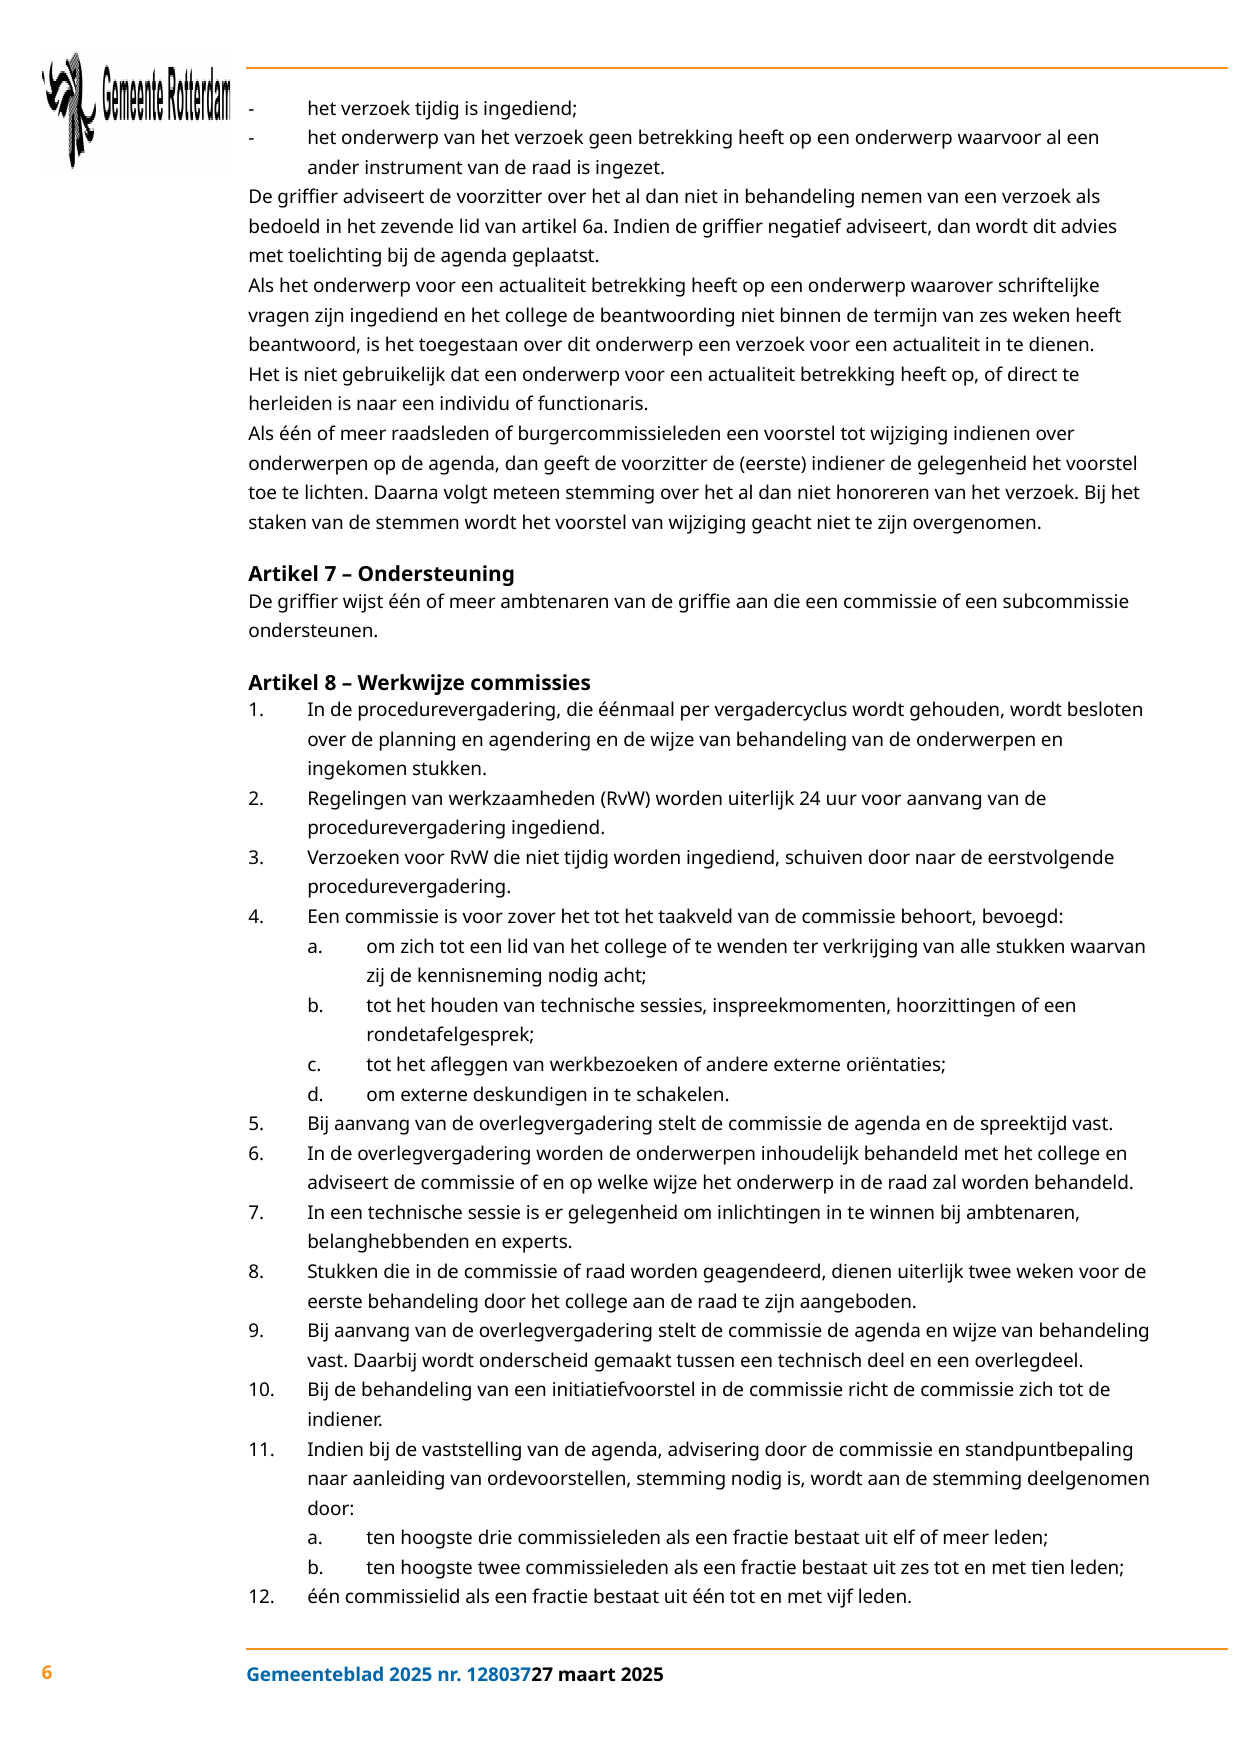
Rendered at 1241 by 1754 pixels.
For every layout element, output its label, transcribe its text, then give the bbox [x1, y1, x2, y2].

list In een technische sessie is er gelegenheid om inlichtingen in te winnen bij ambtenaren, belanghebbenden en experts. [248, 1199, 1152, 1254]
picture [41, 47, 231, 172]
list Stukken die in de commissie of raad worden geagendeerd, dienen uiterlijk twee weken voor de eerste behandeling door het college aan de raad te zijn aangeboden. [248, 1258, 1152, 1314]
text Artikel 7 – Ondersteuning [248, 559, 1152, 588]
list om zich tot een lid van het college of te wenden ter verkrijging van alle stukken waarvan zij de kennisneming nodig acht; [307, 933, 1152, 988]
list Een commissie is voor zover het tot het taakveld van de commissie behoort, bevoegd: [248, 903, 1152, 929]
text Artikel 8 – Werkwijze commissies [248, 668, 1152, 696]
text Als één of meer raadsleden of burgercommissieleden een voorstel tot wijziging indienen over onderwerpen op de agenda, dan geeft de voorzitter de (eerste) indiener de gelegenheid het voorstel toe te lichten. Daarna volgt meteen stemming over het al dan niet honoreren van het verzoek. Bij het staken van de stemmen wordt het voorstel van wijziging geacht niet te zijn overgenomen. [248, 420, 1152, 535]
text Het is niet gebruikelijk dat een onderwerp voor een actualiteit betrekking heeft op, of direct te herleiden is naar een individu of functionaris. [248, 361, 1152, 416]
list Bij de behandeling van een initiatiefvoorstel in de commissie richt de commissie zich tot de indiener. [248, 1377, 1152, 1432]
list Verzoeken voor RvW die niet tijdig worden ingediend, schuiven door naar de eerstvolgende procedurevergadering. [248, 844, 1152, 899]
list Bij aanvang van de overlegvergadering stelt de commissie de agenda en de spreektijd vast. [248, 1110, 1152, 1136]
list één commissielid als een fractie bestaat uit één tot en met vijf leden. [248, 1584, 1152, 1609]
list ten hoogste twee commissieleden als een fractie bestaat uit zes tot en met tien leden; [307, 1554, 1152, 1580]
list Bij aanvang van de overlegvergadering stelt de commissie de agenda en wijze van behandeling vast. Daarbij wordt onderscheid gemaakt tussen een technisch deel en een overlegdeel. [248, 1317, 1152, 1373]
text De griffier wijst één of meer ambtenaren van de griffie aan die een commissie of een subcommissie ondersteunen. [248, 588, 1152, 643]
list tot het houden van technische sessies, inspreekmomenten, hoorzittingen of een rondetafelgesprek; [307, 992, 1152, 1047]
text De griffier adviseert de voorzitter over het al dan niet in behandeling nemen van een verzoek als bedoeld in het zevende lid van artikel 6a. Indien de griffier negatief adviseert, dan wordt dit advies met toelichting bij de agenda geplaatst. [248, 183, 1152, 268]
list ten hoogste drie commissieleden als een fractie bestaat uit elf of meer leden; [307, 1524, 1152, 1550]
list om externe deskundigen in te schakelen. [307, 1081, 1152, 1107]
list In de procedurevergadering, die éénmaal per vergadercyclus wordt gehouden, wordt besloten over de planning en agendering en de wijze van behandeling van de onderwerpen en ingekomen stukken. [248, 696, 1152, 781]
list het onderwerp van het verzoek geen betrekking heeft op een onderwerp waarvoor al een ander instrument van de raad is ingezet. [248, 124, 1152, 180]
list In de overlegvergadering worden de onderwerpen inhoudelijk behandeld met het college en adviseert de commissie of en op welke wijze het onderwerp in de raad zal worden behandeld. [248, 1140, 1152, 1195]
list het verzoek tijdig is ingediend; [248, 95, 1152, 121]
text Als het onderwerp voor een actualiteit betrekking heeft op een onderwerp waarover schriftelijke vragen zijn ingediend en het college de beantwoording niet binnen de termijn van zes weken heeft beantwoord, is het toegestaan over dit onderwerp een verzoek voor een actualiteit in te dienen. [248, 272, 1152, 357]
list tot het afleggen van werkbezoeken of andere externe oriëntaties; [307, 1051, 1152, 1077]
list Regelingen van werkzaamheden (RvW) worden uiterlijk 24 uur voor aanvang van de procedurevergadering ingediend. [248, 785, 1152, 840]
list Indien bij de vaststelling van de agenda, advisering door de commissie en standpuntbepaling naar aanleiding van ordevoorstellen, stemming nodig is, wordt aan de stemming deelgenomen door: [248, 1436, 1152, 1521]
